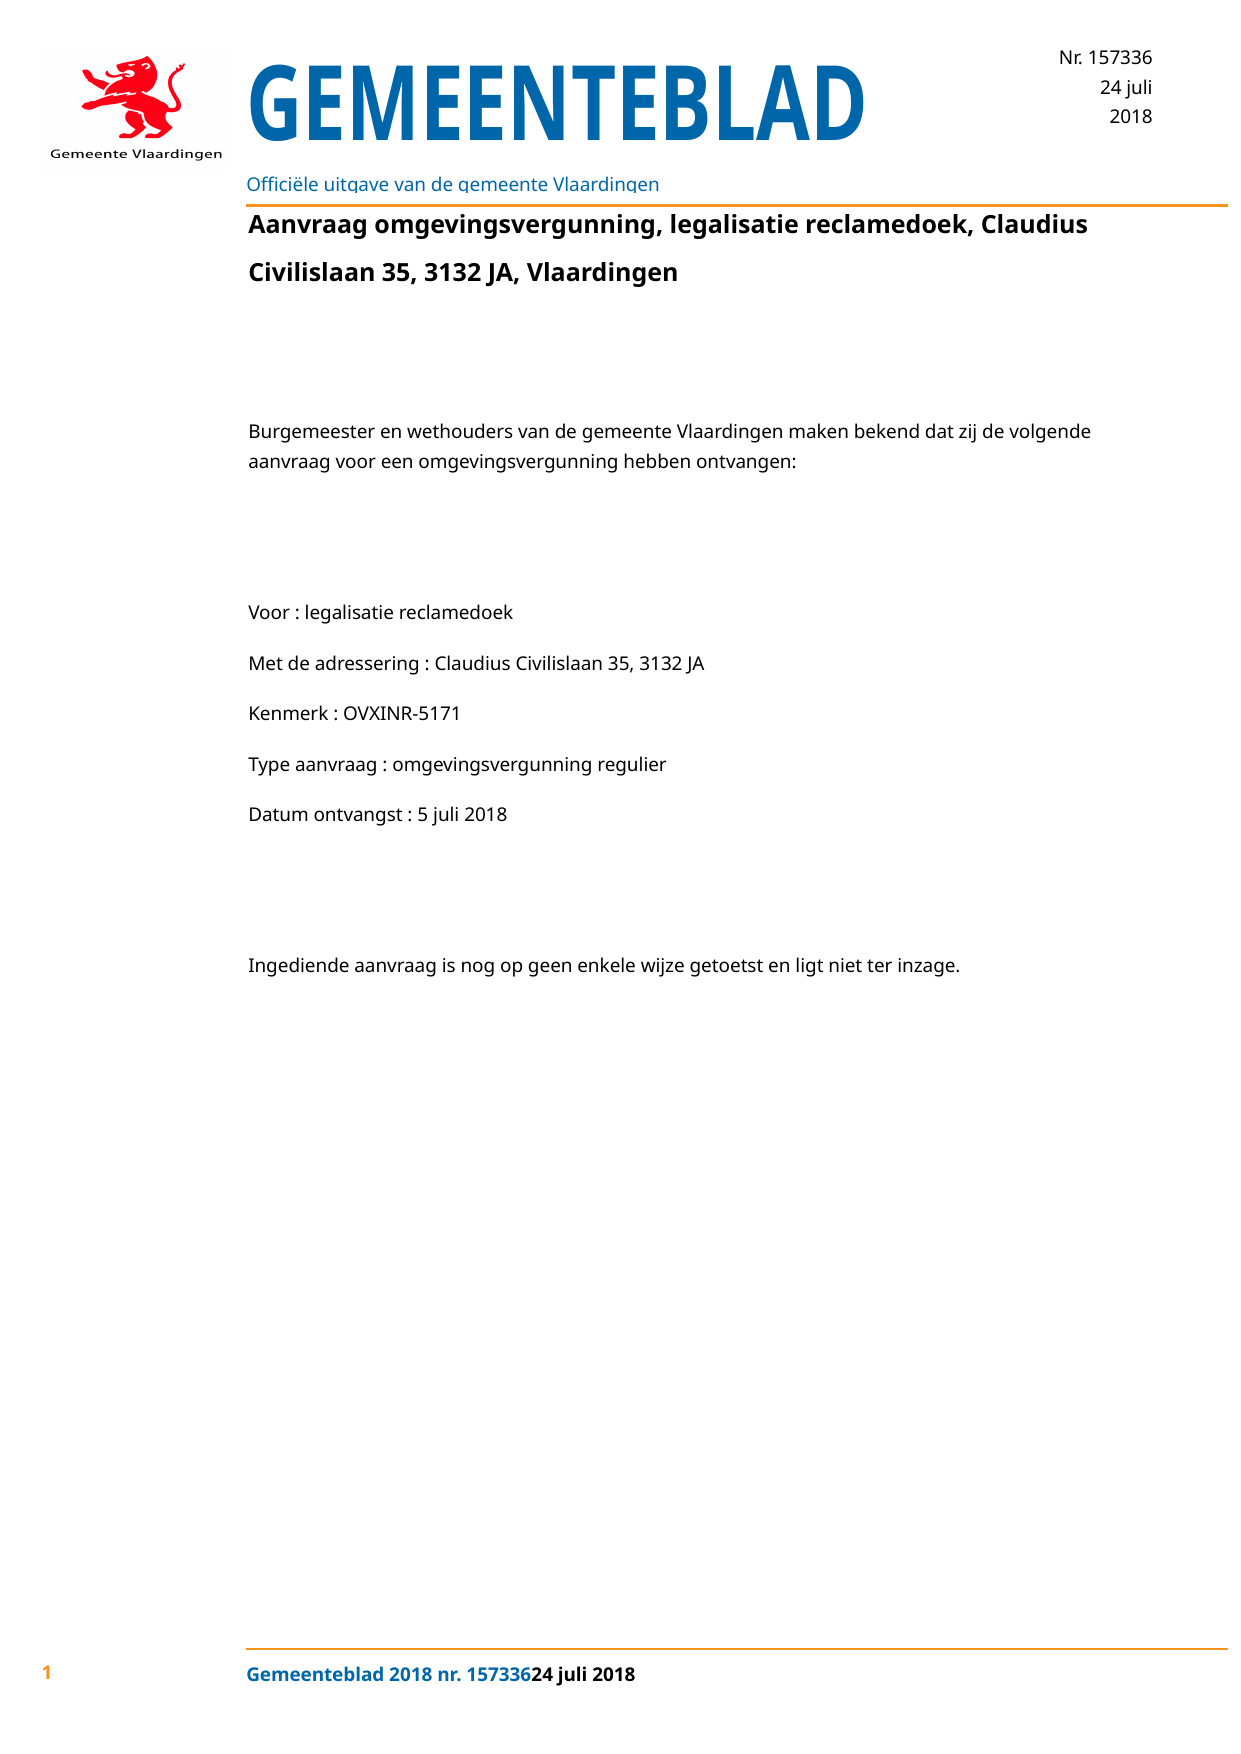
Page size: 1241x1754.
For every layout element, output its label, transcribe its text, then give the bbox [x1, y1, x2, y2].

text Met de adressering : Claudius Civilislaan 35, 3132 JA [248, 650, 1152, 676]
text Type aanvraag : omgevingsvergunning regulier [248, 751, 1152, 777]
text Aanvraag omgevingsvergunning, legalisatie reclamedoek, Claudius Civilislaan 35, 3132 JA, Vlaardingen [248, 207, 1152, 288]
picture [41, 47, 231, 172]
text Voor : legalisatie reclamedoek [248, 599, 1152, 625]
text Burgemeester en wethouders van de gemeente Vlaardingen maken bekend dat zij de volgende aanvraag voor een omgevingsvergunning hebben ontvangen: [248, 419, 1152, 474]
text Ingediende aanvraag is nog op geen enkele wijze getoetst en ligt niet ter inzage. [248, 952, 1152, 978]
text Datum ontvangst : 5 juli 2018 [248, 801, 1152, 827]
text Kenmerk : OVXINR-5171 [248, 700, 1152, 726]
